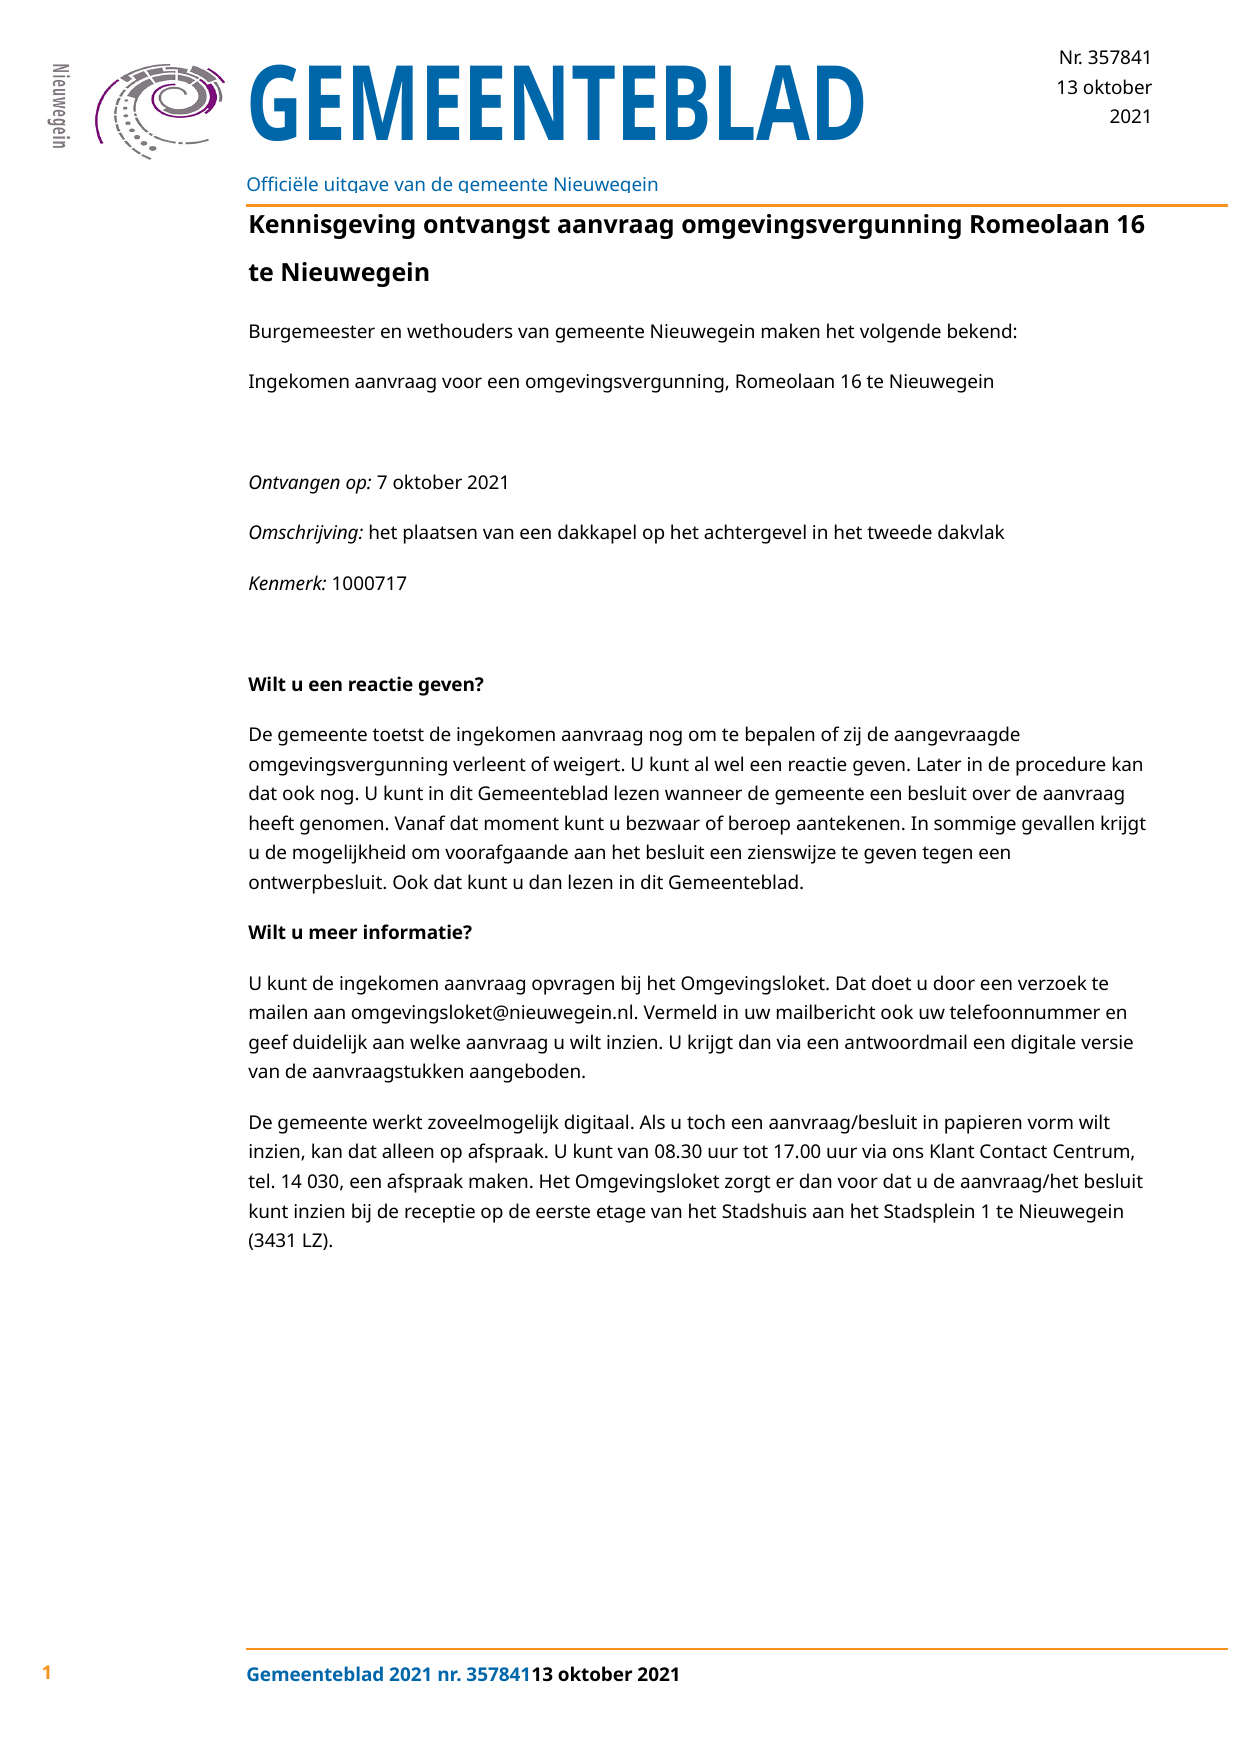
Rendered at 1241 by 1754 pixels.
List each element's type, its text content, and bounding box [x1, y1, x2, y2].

picture [41, 47, 231, 172]
text Kenmerk: 1000717 [248, 570, 1152, 596]
text Wilt u een reactie geven? [248, 671, 1152, 697]
text U kunt de ingekomen aanvraag opvragen bij het Omgevingsloket. Dat doet u door een verzoek te mailen aan omgevingsloket@nieuwegein.nl. Vermeld in uw mailbericht ook uw telefoonnummer en geef duidelijk aan welke aanvraag u wilt inzien. U krijgt dan via een antwoordmail een digitale versie van de aanvraagstukken aangeboden. [248, 970, 1152, 1084]
text Burgemeester en wethouders van gemeente Nieuwegein maken het volgende bekend: [248, 318, 1152, 344]
text Omschrijving: het plaatsen van een dakkapel op het achtergevel in het tweede dakvlak [248, 519, 1152, 545]
text Wilt u meer informatie? [248, 919, 1152, 945]
text Kennisgeving ontvangst aanvraag omgevingsvergunning Romeolaan 16 te Nieuwegein [248, 207, 1152, 288]
text Ontvangen op: 7 oktober 2021 [248, 469, 1152, 495]
text De gemeente werkt zoveelmogelijk digitaal. Als u toch een aanvraag/besluit in papieren vorm wilt inzien, kan dat alleen op afspraak. U kunt van 08.30 uur tot 17.00 uur via ons Klant Contact Centrum, tel. 14 030, een afspraak maken. Het Omgevingsloket zorgt er dan voor dat u de aanvraag/het besluit kunt inzien bij de receptie op de eerste etage van het Stadshuis aan het Stadsplein 1 te Nieuwegein (3431 LZ). [248, 1109, 1152, 1253]
text Ingekomen aanvraag voor een omgevingsvergunning, Romeolaan 16 te Nieuwegein [248, 368, 1152, 394]
text De gemeente toetst de ingekomen aanvraag nog om te bepalen of zij de aangevraagde omgevingsvergunning verleent of weigert. U kunt al wel een reactie geven. Later in de procedure kan dat ook nog. U kunt in dit Gemeenteblad lezen wanneer de gemeente een besluit over de aanvraag heeft genomen. Vanaf dat moment kunt u bezwaar of beroep aantekenen. In sommige gevallen krijgt u de mogelijkheid om voorafgaande aan het besluit een zienswijze te geven tegen een ontwerpbesluit. Ook dat kunt u dan lezen in dit Gemeenteblad. [248, 721, 1152, 895]
